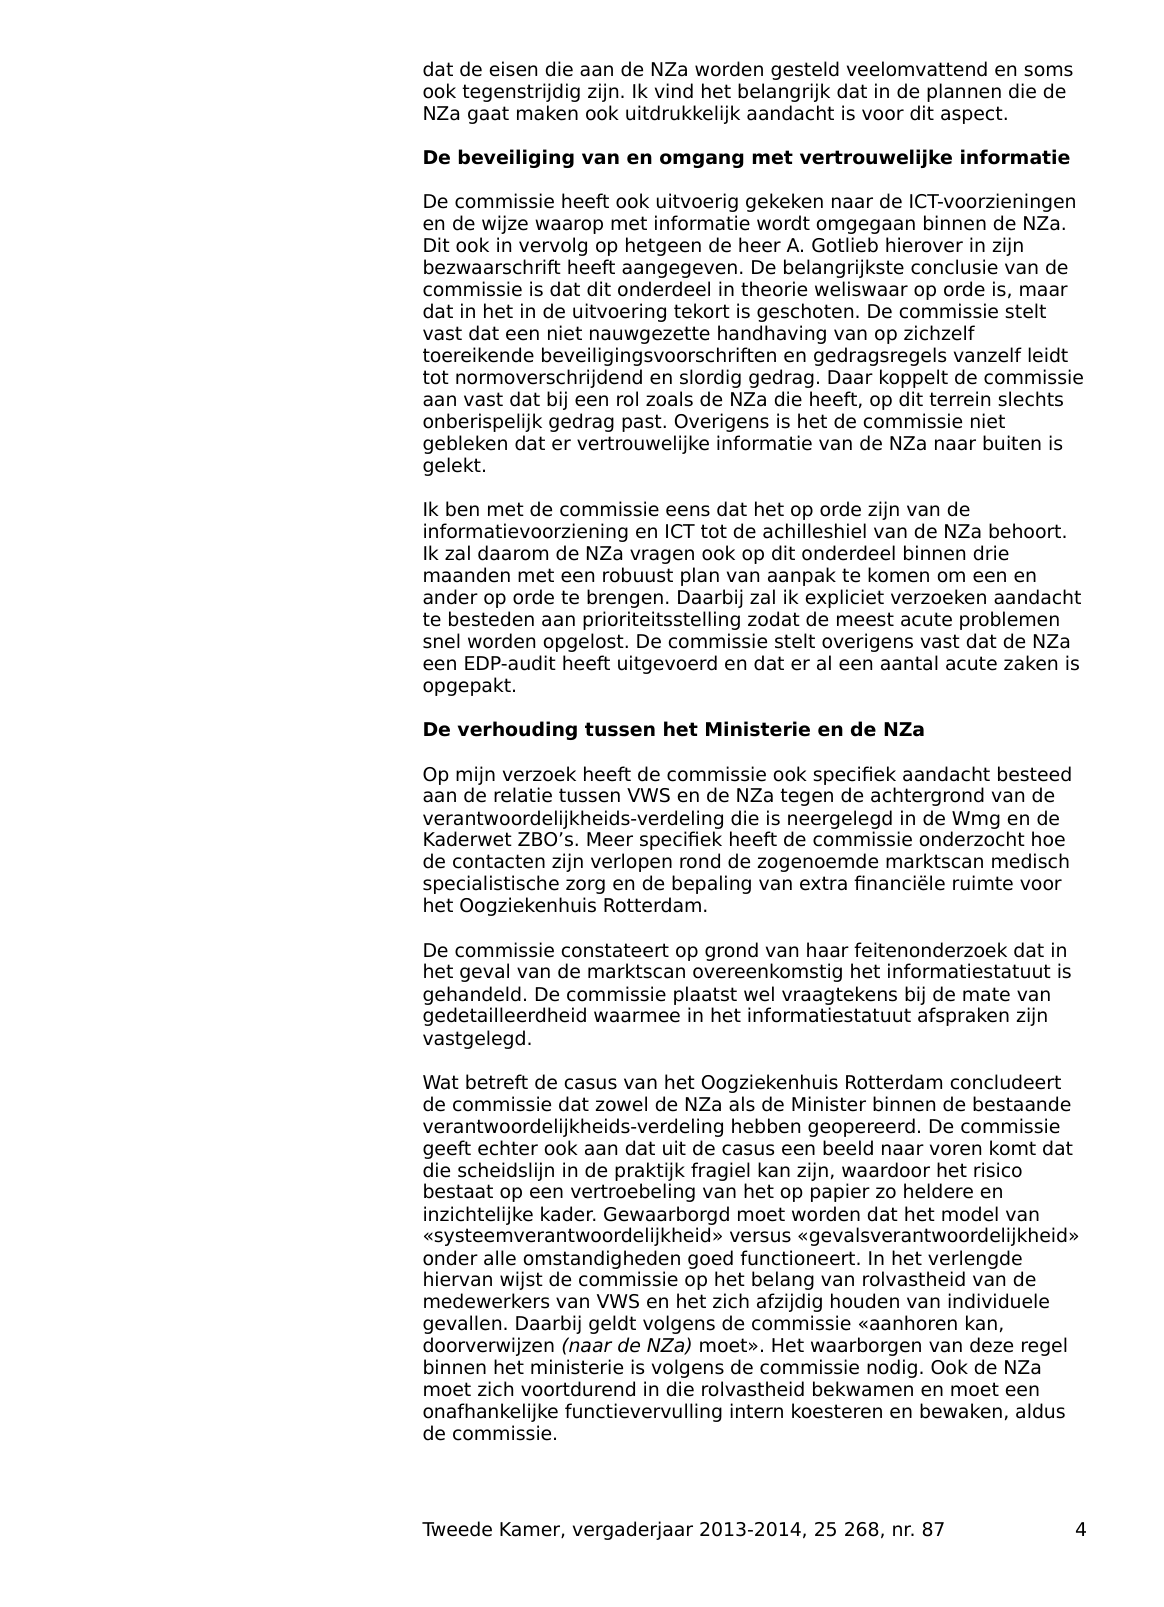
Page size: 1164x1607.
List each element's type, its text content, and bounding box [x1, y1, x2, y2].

text dat de eisen die aan de NZa worden gesteld veelomvattend en soms ook tegenstrijdig zijn. Ik vind het belangrijk dat in de plannen die de NZa gaat maken ook uitdrukkelijk aandacht is voor dit aspect. [422, 59, 1087, 125]
text Ik ben met de commissie eens dat het op orde zijn van de informatievoorziening en ICT tot de achilleshiel van de NZa behoort. Ik zal daarom de NZa vragen ook op dit onderdeel binnen drie maanden met een robuust plan van aanpak te komen om een en ander op orde te brengen. Daarbij zal ik expliciet verzoeken aandacht te besteden aan prioriteitsstelling zodat de meest acute problemen snel worden opgelost. De commissie stelt overigens vast dat de NZa een EDP-audit heeft uitgevoerd en dat er al een aantal acute zaken is opgepakt. [422, 499, 1087, 697]
text Wat betreft de casus van het Oogziekenhuis Rotterdam concludeert de commissie dat zowel de NZa als de Minister binnen de bestaande verantwoordelijkheids-verdeling hebben geopereerd. De commissie geeft echter ook aan dat uit de casus een beeld naar voren komt dat die scheidslijn in de praktijk fragiel kan zijn, waardoor het risico bestaat op een vertroebeling van het op papier zo heldere en inzichtelijke kader. Gewaarborgd moet worden dat het model van «systeemverantwoordelijkheid» versus «gevalsverantwoordelijkheid» onder alle omstandigheden goed functioneert. In het verlengde hiervan wijst de commissie op het belang van rolvastheid van de medewerkers van VWS en het zich afzijdig houden van individuele gevallen. Daarbij geldt volgens de commissie «aanhoren kan, doorverwijzen (naar de NZa) moet». Het waarborgen van deze regel binnen het ministerie is volgens de commissie nodig. Ook de NZa moet zich voortdurend in die rolvastheid bekwamen en moet een onafhankelijke functievervulling intern koesteren en bewaken, aldus de commissie. [422, 1072, 1087, 1445]
subtitle De verhouding tussen het Ministerie en de NZa [422, 719, 1087, 741]
text Op mijn verzoek heeft de commissie ook specifiek aandacht besteed aan de relatie tussen VWS en de NZa tegen de achtergrond van de verantwoordelijkheids-verdeling die is neergelegd in de Wmg en de Kaderwet ZBO’s. Meer specifiek heeft de commissie onderzocht hoe de contacten zijn verlopen rond de zogenoemde marktscan medisch specialistische zorg en de bepaling van extra financiële ruimte voor het Oogziekenhuis Rotterdam. [422, 763, 1087, 917]
subtitle De beveiliging van en omgang met vertrouwelijke informatie [422, 147, 1087, 169]
text De commissie constateert op grond van haar feitenonderzoek dat in het geval van de marktscan overeenkomstig het informatiestatuut is gehandeld. De commissie plaatst wel vraagtekens bij de mate van gedetailleerdheid waarmee in het informatiestatuut afspraken zijn vastgelegd. [422, 939, 1087, 1049]
text De commissie heeft ook uitvoerig gekeken naar de ICT-voorzieningen en de wijze waarop met informatie wordt omgegaan binnen de NZa. Dit ook in vervolg op hetgeen de heer A. Gotlieb hierover in zijn bezwaarschrift heeft aangegeven. De belangrijkste conclusie van de commissie is dat dit onderdeel in theorie weliswaar op orde is, maar dat in het in de uitvoering tekort is geschoten. De commissie stelt vast dat een niet nauwgezette handhaving van op zichzelf toereikende beveiligingsvoorschriften en gedragsregels vanzelf leidt tot normoverschrijdend en slordig gedrag. Daar koppelt de commissie aan vast dat bij een rol zoals de NZa die heeft, op dit terrein slechts onberispelijk gedrag past. Overigens is het de commissie niet gebleken dat er vertrouwelijke informatie van de NZa naar buiten is gelekt. [422, 191, 1087, 477]
